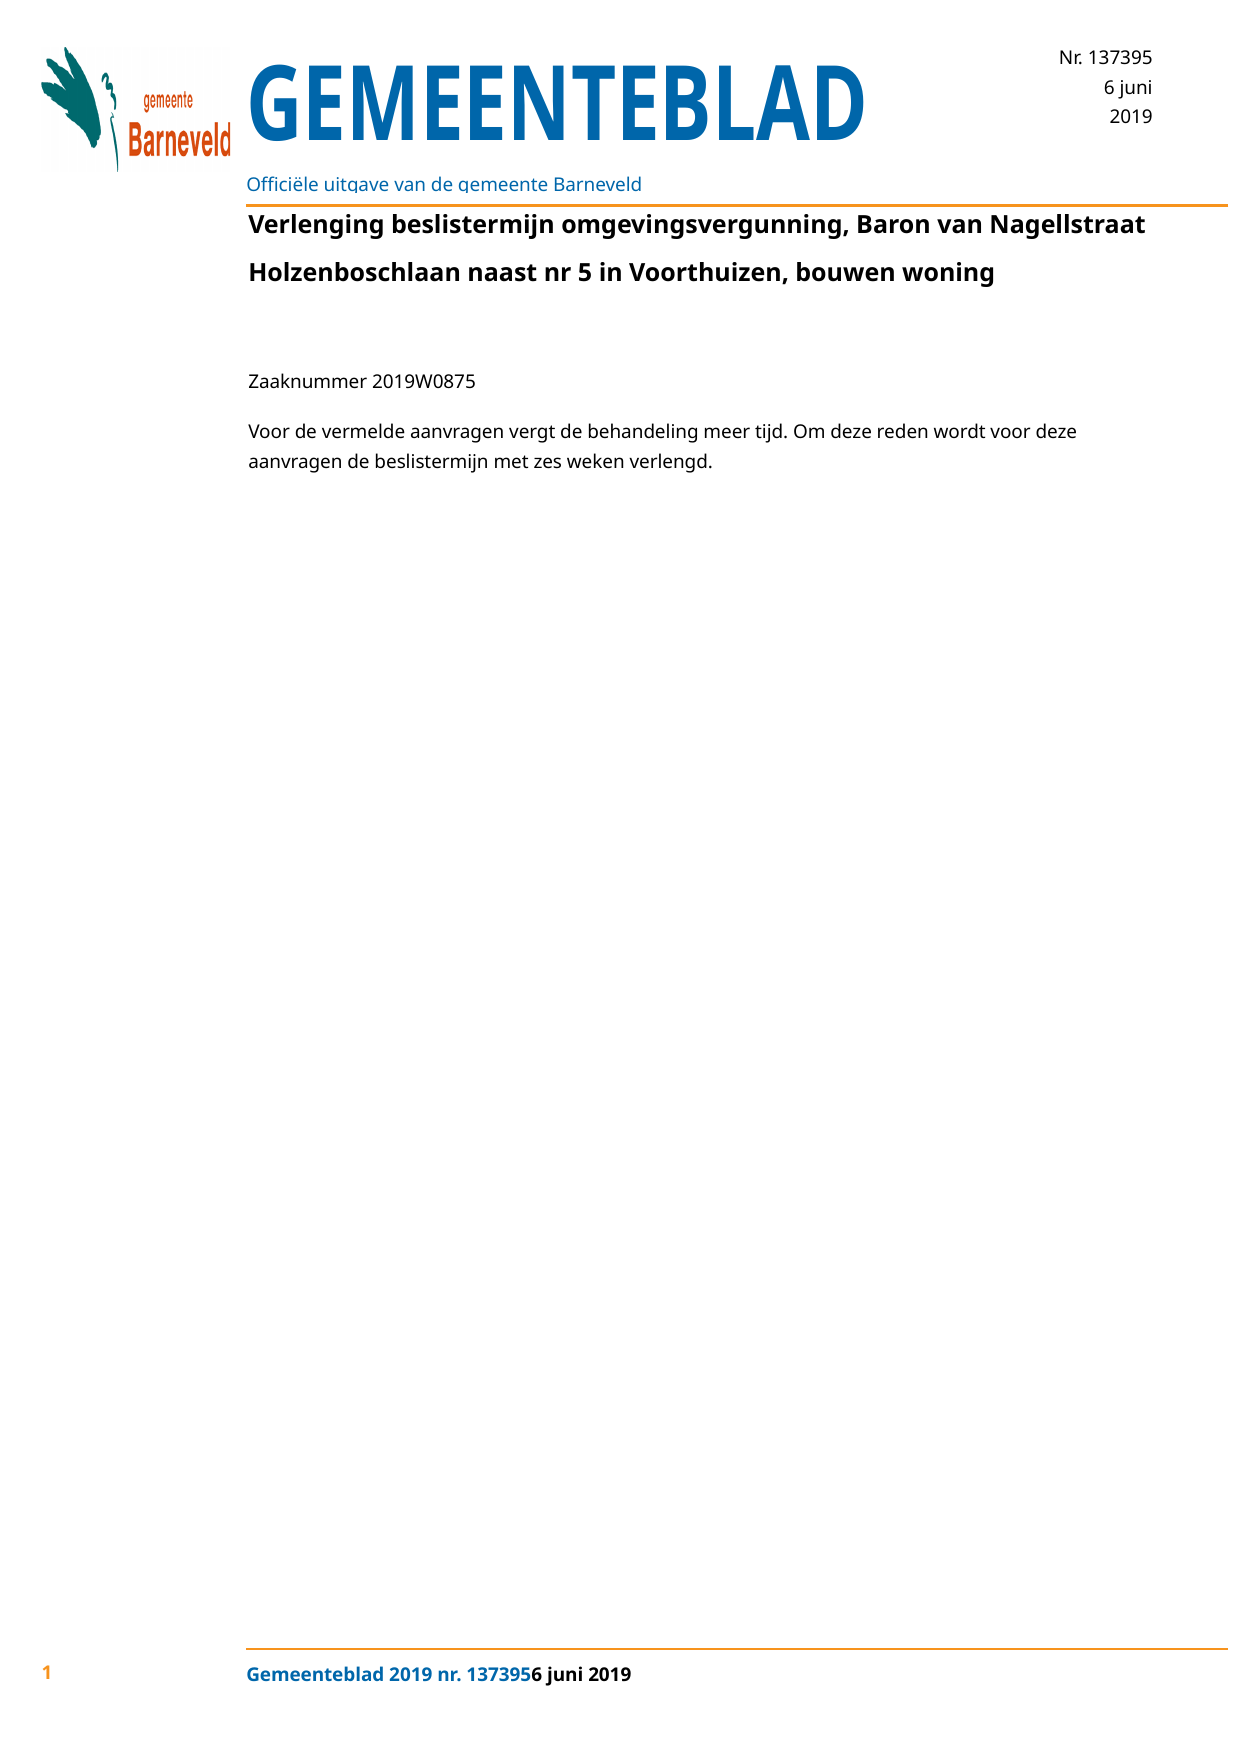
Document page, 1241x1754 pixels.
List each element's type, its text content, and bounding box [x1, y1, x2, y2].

text Voor de vermelde aanvragen vergt de behandeling meer tijd. Om deze reden wordt voor deze aanvragen de beslistermijn met zes weken verlengd. [248, 419, 1152, 474]
text Verlenging beslistermijn omgevingsvergunning, Baron van Nagellstraat Holzenboschlaan naast nr 5 in Voorthuizen, bouwen woning [248, 207, 1152, 288]
picture [41, 47, 231, 172]
text Zaaknummer 2019W0875 [248, 368, 1152, 394]
